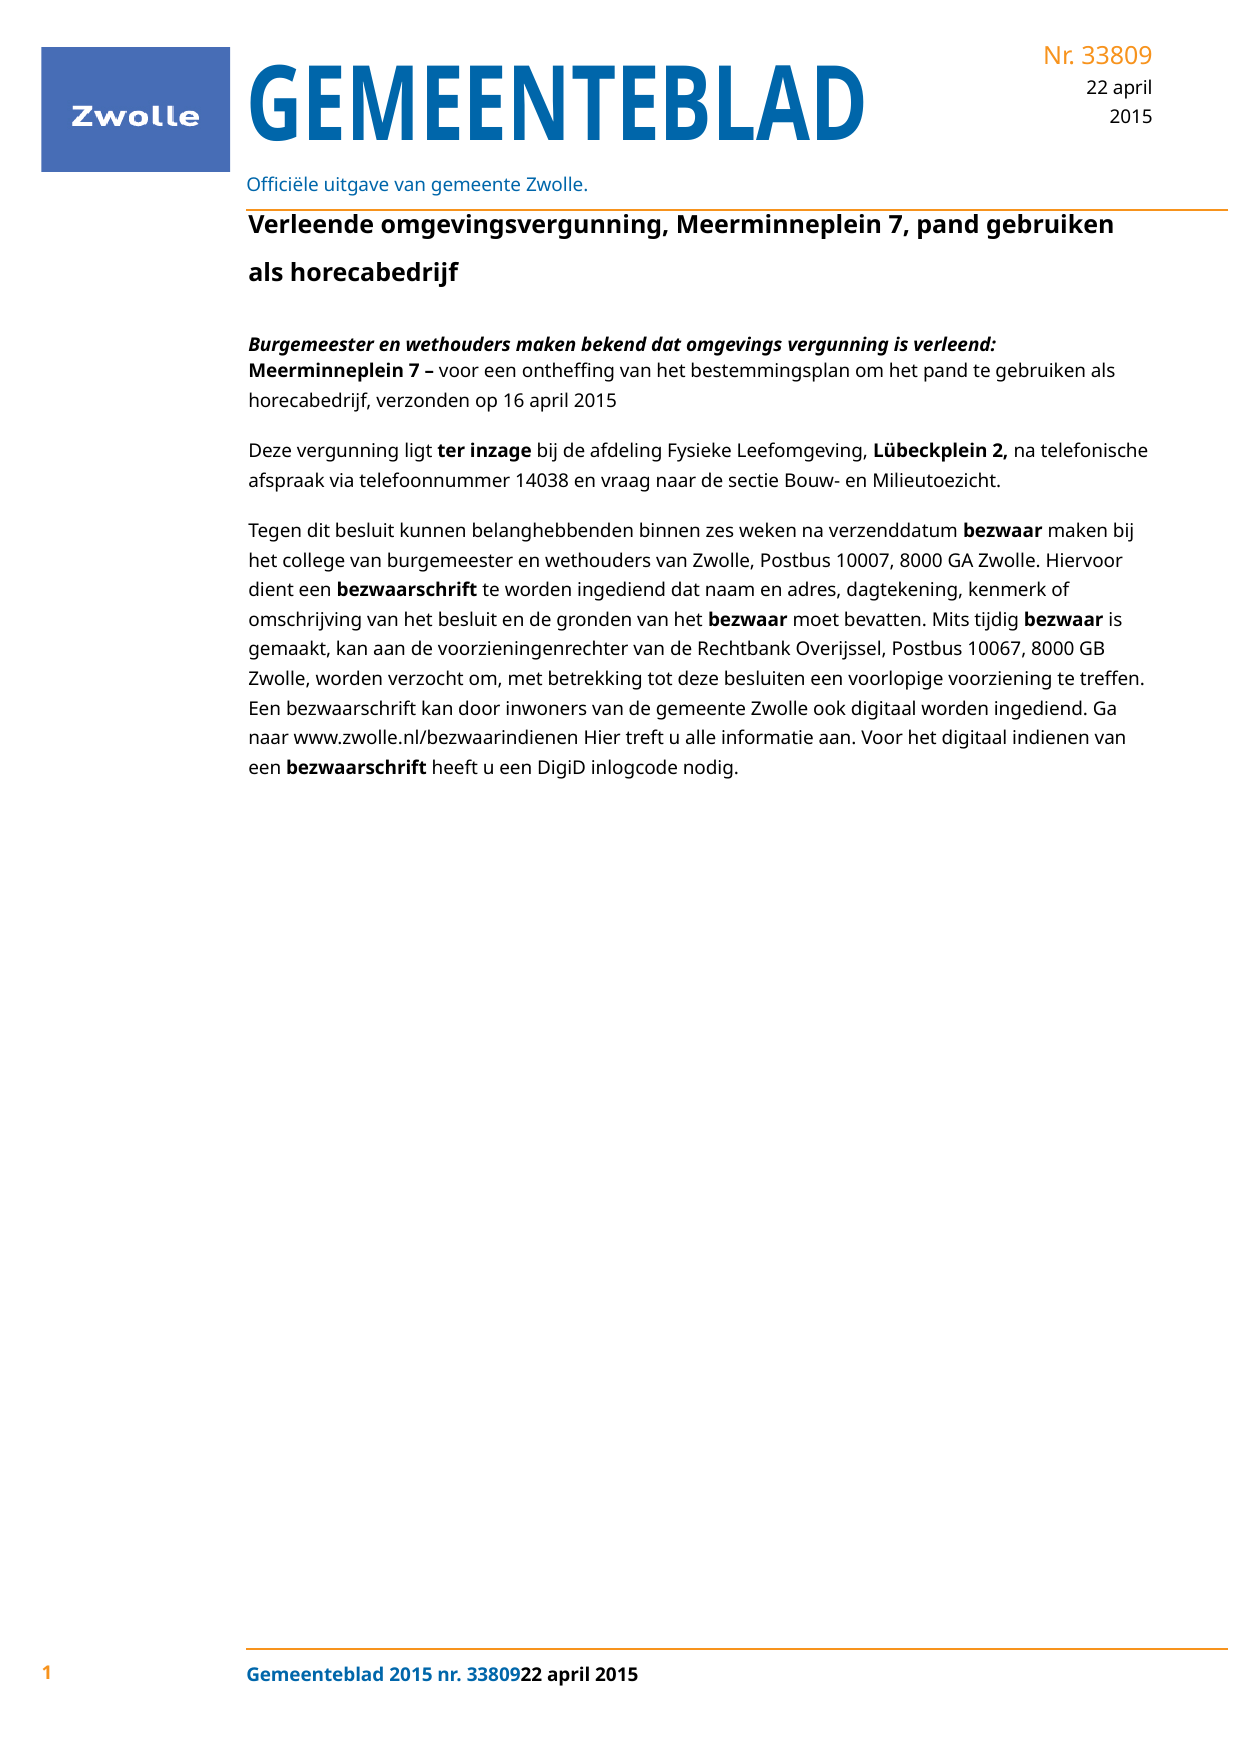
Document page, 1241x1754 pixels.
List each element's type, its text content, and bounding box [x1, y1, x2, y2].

picture [41, 47, 231, 172]
text Deze vergunning ligt ter inzage bij de afdeling Fysieke Leefomgeving, Lübeckplein 2, na telefonische afspraak via telefoonnummer 14038 en vraag naar de sectie Bouw- en Milieutoezicht. [248, 437, 1152, 492]
text Burgemeester en wethouders maken bekend dat omgevings vergunning is verleend: [248, 331, 1152, 357]
text Verleende omgevingsvergunning, Meerminneplein 7, pand gebruiken als horecabedrijf [248, 211, 1152, 288]
text Tegen dit besluit kunnen belanghebbenden binnen zes weken na verzenddatum bezwaar maken bij het college van burgemeester en wethouders van Zwolle, Postbus 10007, 8000 GA Zwolle. Hiervoor dient een bezwaarschrift te worden ingediend dat naam en adres, dagtekening, kenmerk of omschrijving van het besluit en de gronden van het bezwaar moet bevatten. Mits tijdig bezwaar is gemaakt, kan aan de voorzieningenrechter van de Rechtbank Overijssel, Postbus 10067, 8000 GB Zwolle, worden verzocht om, met betrekking tot deze besluiten een voorlopige voorziening te treffen. Een bezwaarschrift kan door inwoners van de gemeente Zwolle ook digitaal worden ingediend. Ga naar www.zwolle.nl/bezwaarindienen Hier treft u alle informatie aan. Voor het digitaal indienen van een bezwaarschrift heeft u een DigiD inlogcode nodig. [248, 517, 1152, 779]
text Meerminneplein 7 – voor een ontheffing van het bestemmingsplan om het pand te gebruiken als horecabedrijf, verzonden op 16 april 2015 [248, 357, 1152, 412]
